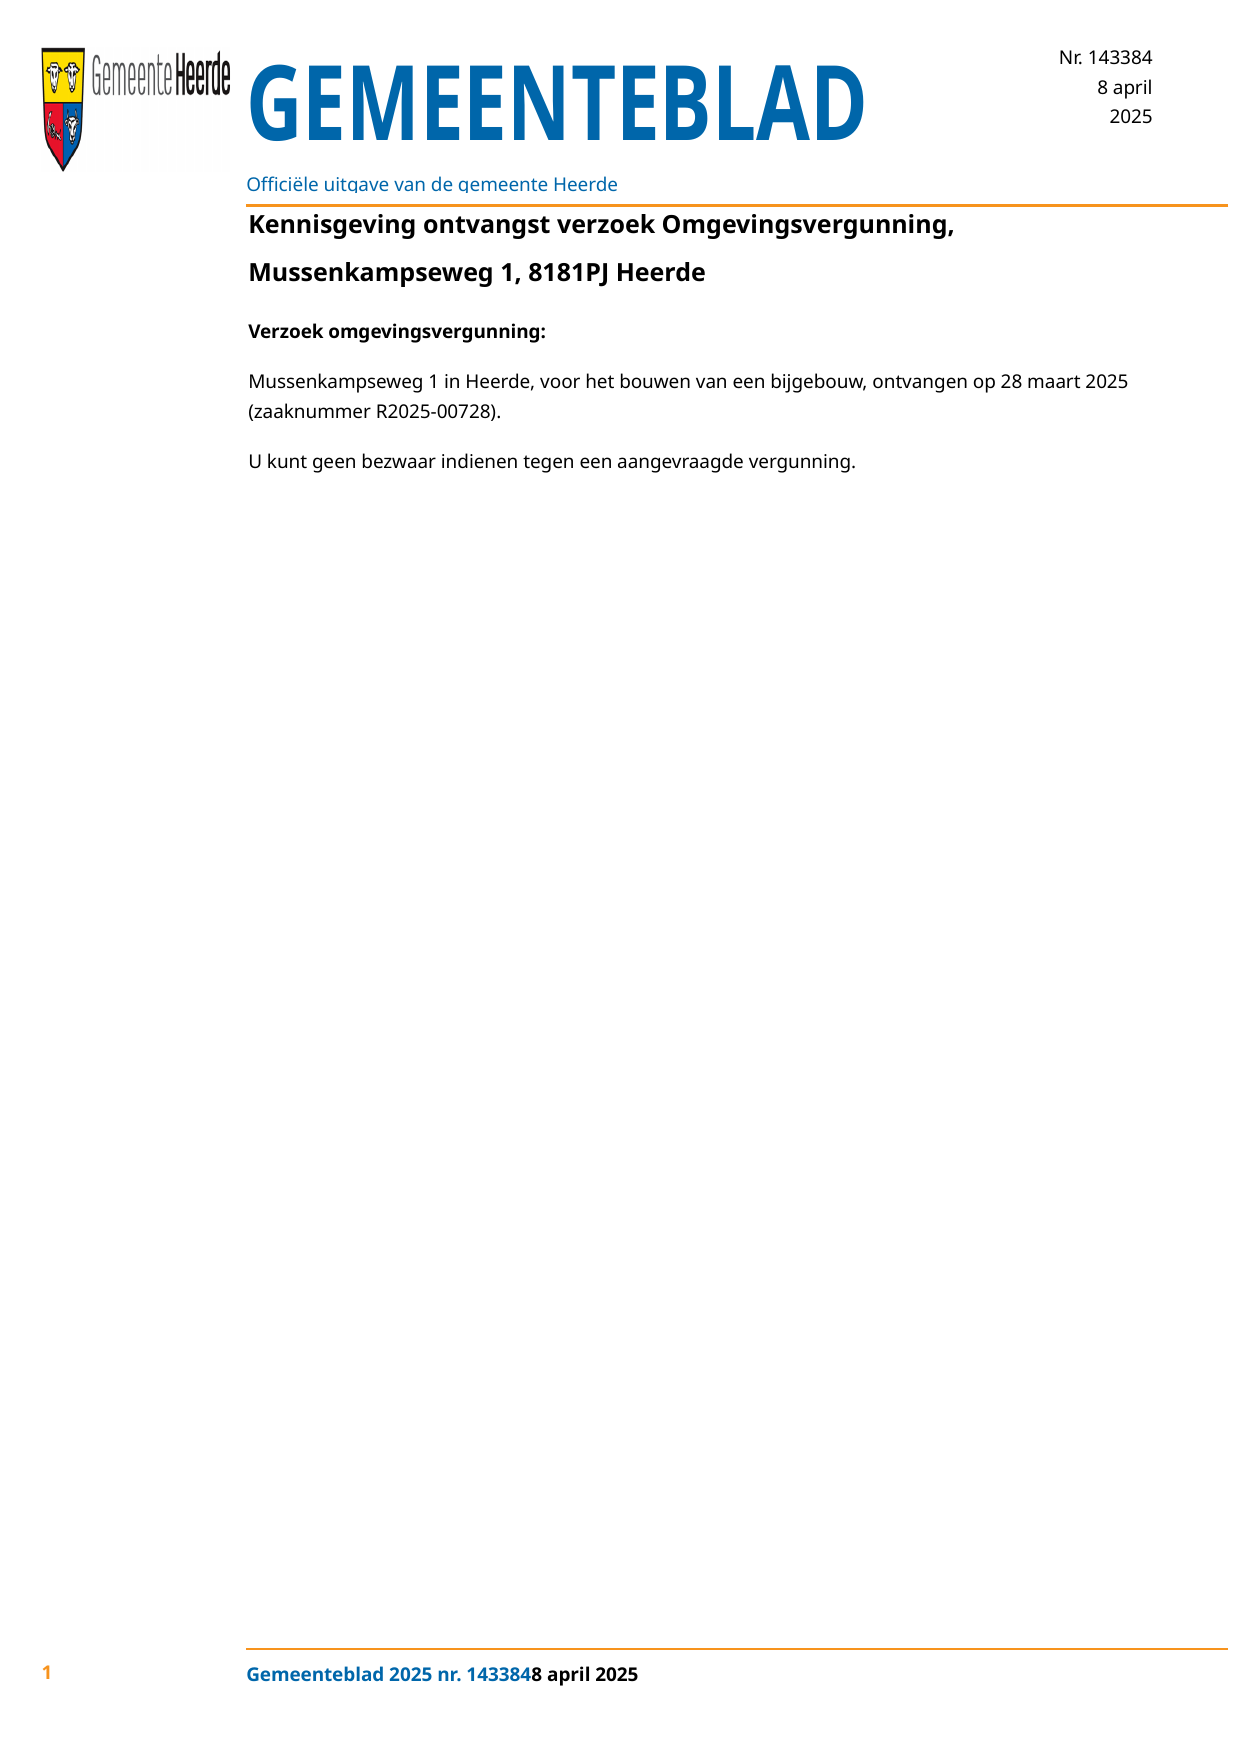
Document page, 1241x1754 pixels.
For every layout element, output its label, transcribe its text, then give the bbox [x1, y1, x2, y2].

text Mussenkampseweg 1 in Heerde, voor het bouwen van een bijgebouw, ontvangen op 28 maart 2025 (zaaknummer R2025-00728). [248, 368, 1152, 424]
picture [41, 47, 231, 172]
text Verzoek omgevingsvergunning: [248, 318, 1152, 344]
text U kunt geen bezwaar indienen tegen een aangevraagde vergunning. [248, 448, 1152, 474]
text Kennisgeving ontvangst verzoek Omgevingsvergunning, Mussenkampseweg 1, 8181PJ Heerde [248, 207, 1152, 288]
